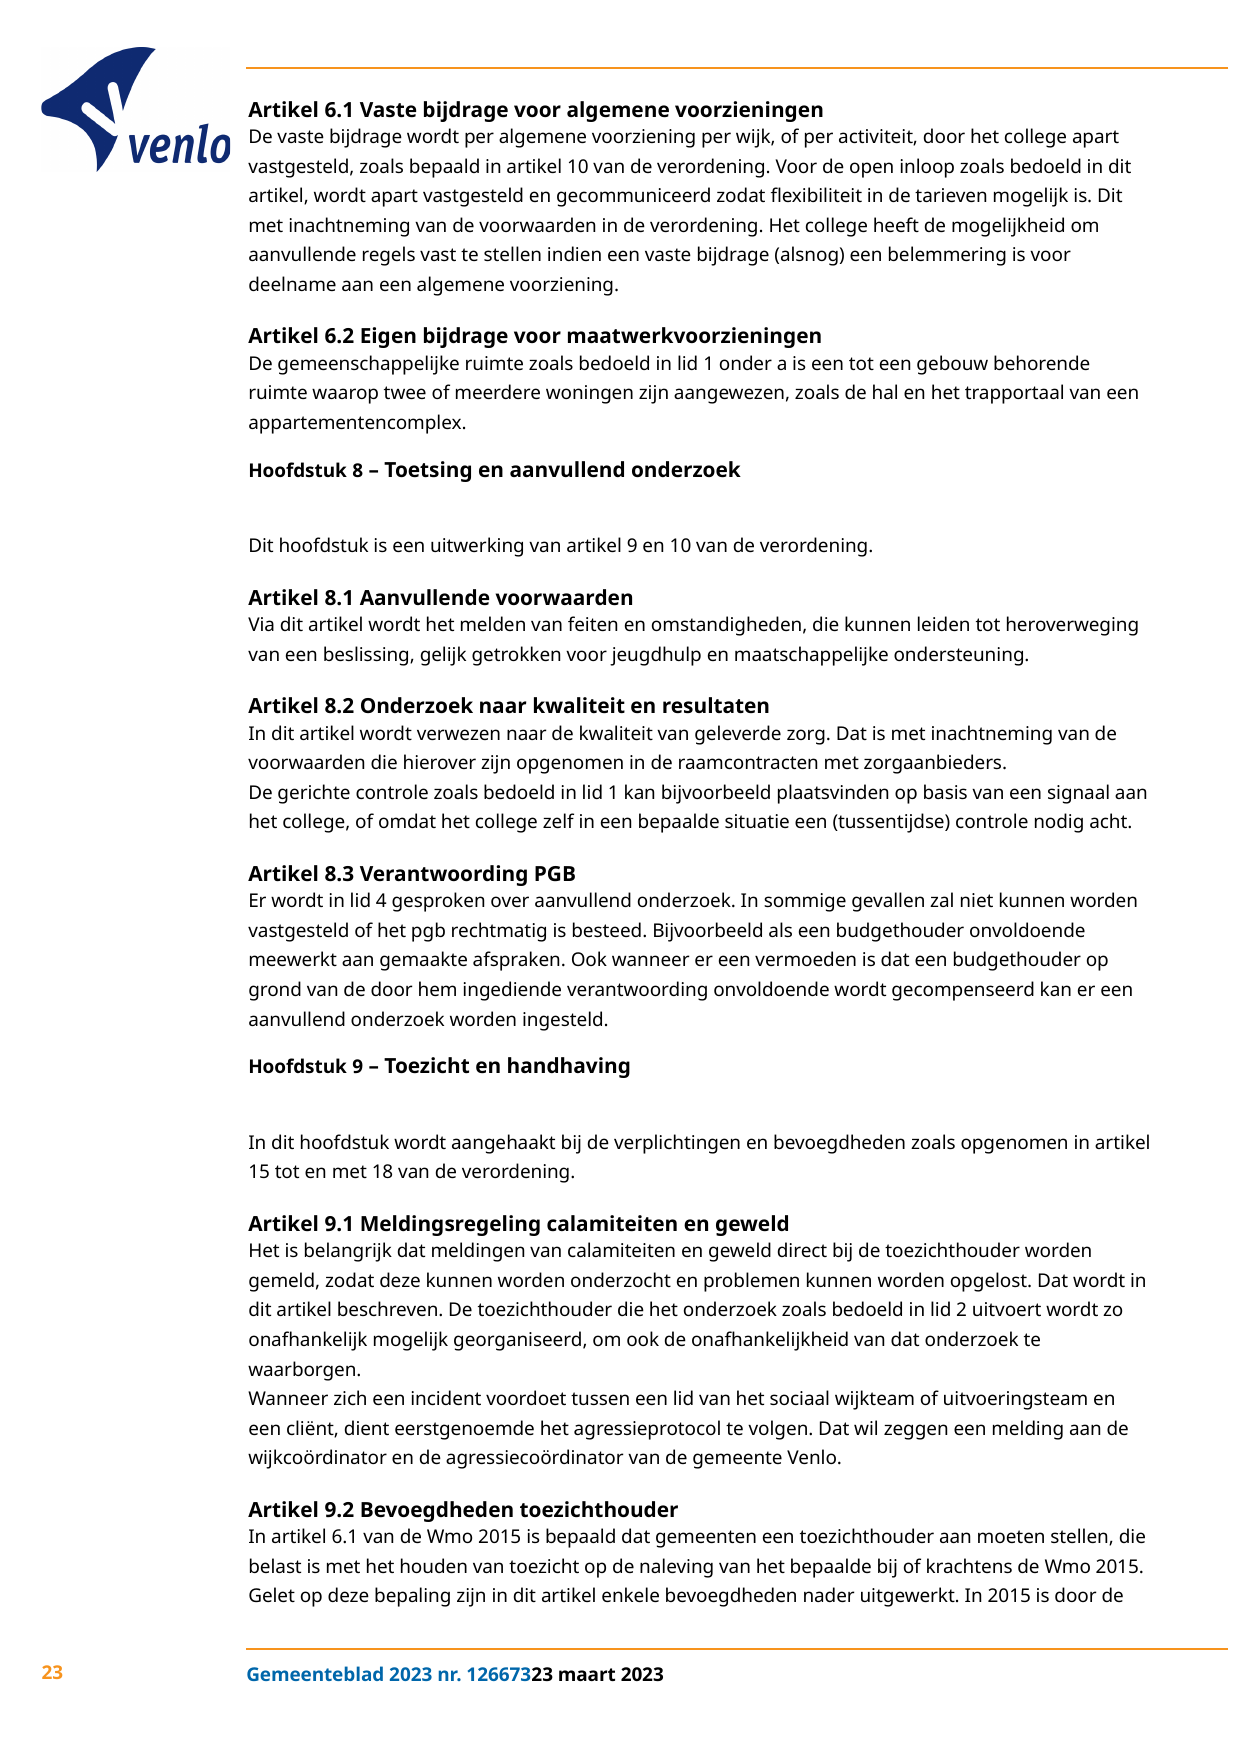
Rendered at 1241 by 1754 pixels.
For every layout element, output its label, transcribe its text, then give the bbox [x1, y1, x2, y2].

text Hoofdstuk 9 – Toezicht en handhaving [248, 1051, 1152, 1080]
text De gerichte controle zoals bedoeld in lid 1 kan bijvoorbeeld plaatsvinden op basis van een signaal aan het college, of omdat het college zelf in een bepaalde situatie een (tussentijdse) controle nodig acht. [248, 779, 1152, 834]
text In dit artikel wordt verwezen naar de kwaliteit van geleverde zorg. Dat is met inachtneming van de voorwaarden die hierover zijn opgenomen in de raamcontracten met zorgaanbieders. [248, 720, 1152, 775]
text Via dit artikel wordt het melden van feiten en omstandigheden, die kunnen leiden tot heroverweging van een beslissing, gelijk getrokken voor jeugdhulp en maatschappelijke ondersteuning. [248, 611, 1152, 667]
text Wanneer zich een incident voordoet tussen een lid van het sociaal wijkteam of uitvoeringsteam en een cliënt, dient eerstgenoemde het agressieprotocol te volgen. Dat wil zeggen een melding aan de wijkcoördinator en de agressiecoördinator van de gemeente Venlo. [248, 1385, 1152, 1470]
text Artikel 9.2 Bevoegdheden toezichthouder [248, 1495, 1152, 1523]
text In artikel 6.1 van de Wmo 2015 is bepaald dat gemeenten een toezichthouder aan moeten stellen, die belast is met het houden van toezicht op de naleving van het bepaalde bij of krachtens de Wmo 2015. Gelet op deze bepaling zijn in dit artikel enkele bevoegdheden nader uitgewerkt. In 2015 is door de [248, 1523, 1152, 1608]
text Artikel 6.1 Vaste bijdrage voor algemene voorzieningen [248, 95, 1152, 123]
text Het is belangrijk dat meldingen van calamiteiten en geweld direct bij de toezichthouder worden gemeld, zodat deze kunnen worden onderzocht en problemen kunnen worden opgelost. Dat wordt in dit artikel beschreven. De toezichthouder die het onderzoek zoals bedoeld in lid 2 uitvoert wordt zo onafhankelijk mogelijk georganiseerd, om ook de onafhankelijkheid van dat onderzoek te waarborgen. [248, 1237, 1152, 1382]
text In dit hoofdstuk wordt aangehaakt bij de verplichtingen en bevoegdheden zoals opgenomen in artikel 15 tot en met 18 van de verordening. [248, 1129, 1152, 1184]
text Artikel 8.2 Onderzoek naar kwaliteit en resultaten [248, 691, 1152, 720]
text Er wordt in lid 4 gesproken over aanvullend onderzoek. In sommige gevallen zal niet kunnen worden vastgesteld of het pgb rechtmatig is besteed. Bijvoorbeeld als een budgethouder onvoldoende meewerkt aan gemaakte afspraken. Ook wanneer er een vermoeden is dat een budgethouder op grond van de door hem ingediende verantwoording onvoldoende wordt gecompenseerd kan er een aanvullend onderzoek worden ingesteld. [248, 887, 1152, 1031]
picture [41, 47, 231, 172]
text Artikel 6.2 Eigen bijdrage voor maatwerkvoorzieningen [248, 322, 1152, 350]
text Hoofdstuk 8 – Toetsing en aanvullend onderzoek [248, 455, 1152, 483]
text De vaste bijdrage wordt per algemene voorziening per wijk, of per activiteit, door het college apart vastgesteld, zoals bepaald in artikel 10 van de verordening. Voor de open inloop zoals bedoeld in dit artikel, wordt apart vastgesteld en gecommuniceerd zodat flexibiliteit in de tarieven mogelijk is. Dit met inachtneming van de voorwaarden in de verordening. Het college heeft de mogelijkheid om aanvullende regels vast te stellen indien een vaste bijdrage (alsnog) een belemmering is voor deelname aan een algemene voorziening. [248, 123, 1152, 297]
text Artikel 8.1 Aanvullende voorwaarden [248, 583, 1152, 611]
text Dit hoofdstuk is een uitwerking van artikel 9 en 10 van de verordening. [248, 532, 1152, 558]
text Artikel 9.1 Meldingsregeling calamiteiten en geweld [248, 1209, 1152, 1237]
text Artikel 8.3 Verantwoording PGB [248, 859, 1152, 887]
text De gemeenschappelijke ruimte zoals bedoeld in lid 1 onder a is een tot een gebouw behorende ruimte waarop twee of meerdere woningen zijn aangewezen, zoals de hal en het trapportaal van een appartementencomplex. [248, 350, 1152, 435]
